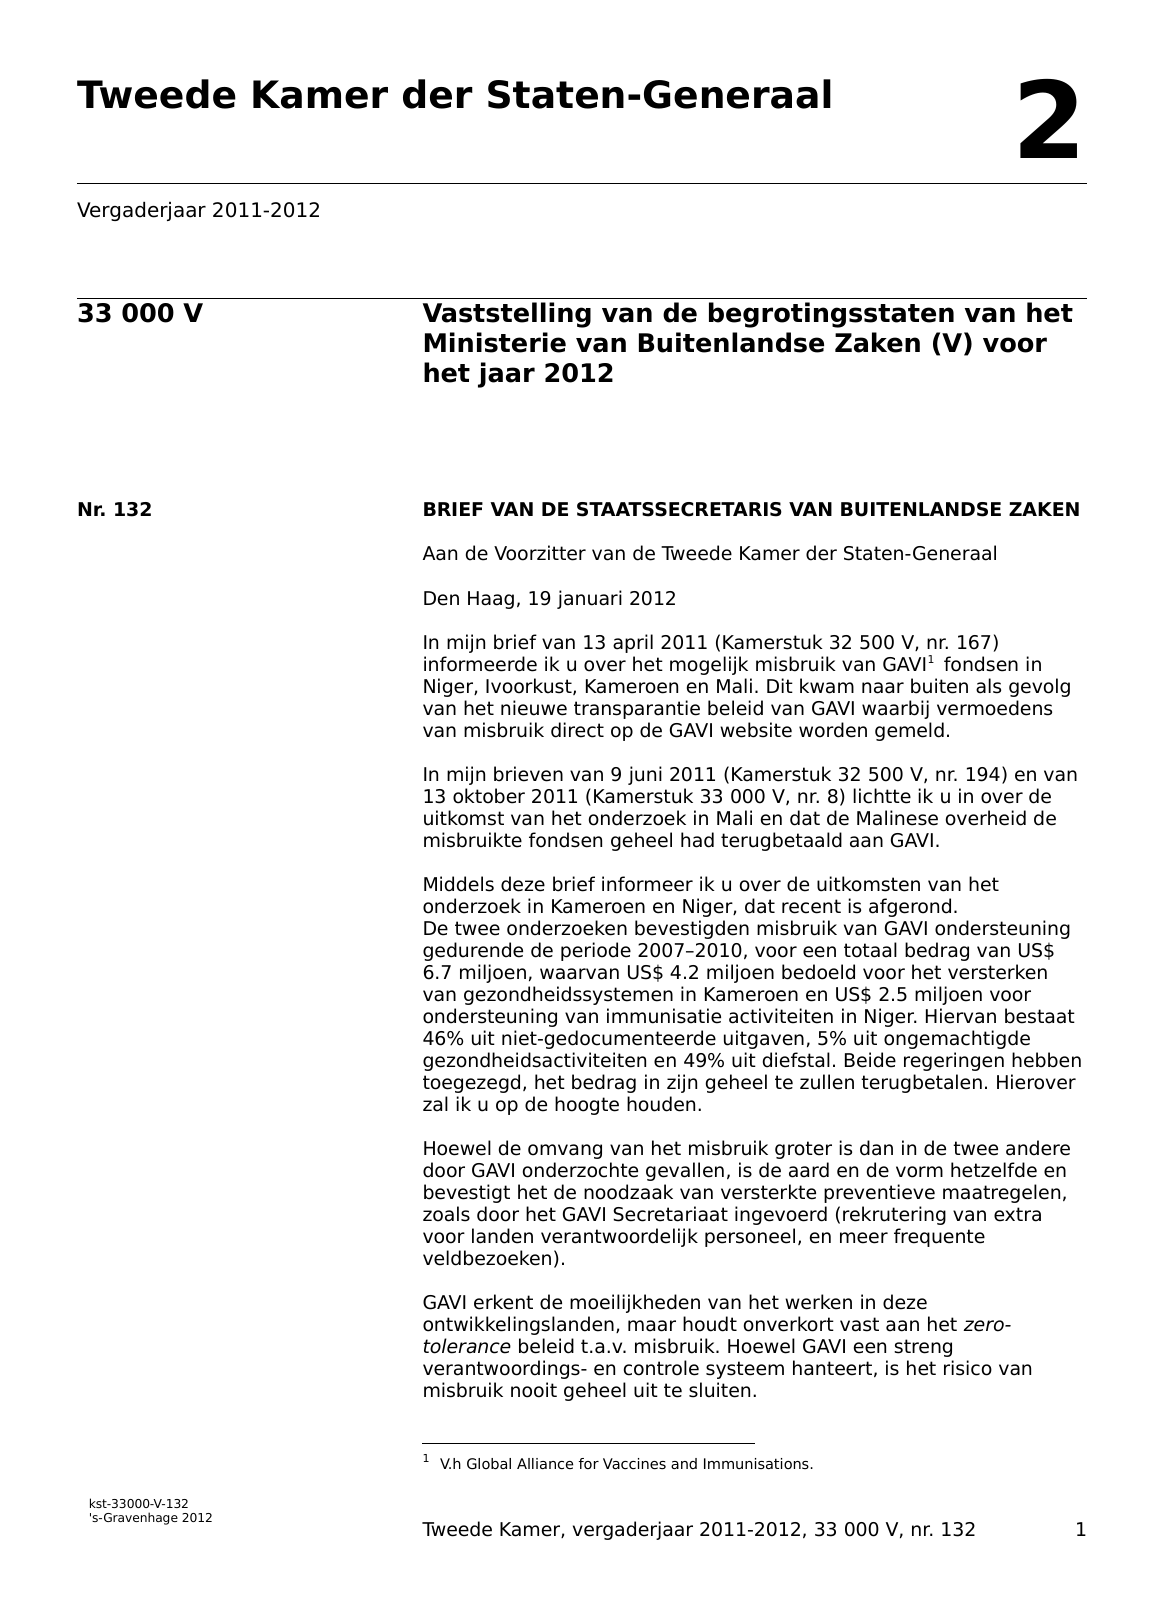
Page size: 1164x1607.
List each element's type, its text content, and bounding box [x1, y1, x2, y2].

subtitle 33 000 V Vaststelling van de begrotingsstaten van het Ministerie van Buitenlandse Zaken (V) voor het jaar 2012 [77, 299, 1087, 388]
subtitle Nr. 132 BRIEF VAN DE STAATSSECRETARIS VAN BUITENLANDSE ZAKEN [77, 499, 1087, 521]
text De twee onderzoeken bevestigden misbruik van GAVI ondersteuning gedurende de periode 2007–2010, voor een totaal bedrag van US$ 6.7 miljoen, waarvan US$ 4.2 miljoen bedoeld voor het versterken van gezondheidssystemen in Kameroen en US$ 2.5 miljoen voor ondersteuning van immunisatie activiteiten in Niger. Hiervan bestaat 46% uit niet-gedocumenteerde uitgaven, 5% uit ongemachtigde gezondheidsactiviteiten en 49% uit diefstal. Beide regeringen hebben toegezegd, het bedrag in zijn geheel te zullen terugbetalen. Hierover zal ik u op de hoogte houden. [422, 918, 1087, 1116]
text In mijn brieven van 9 juni 2011 (Kamerstuk 32 500 V, nr. 194) en van 13 oktober 2011 (Kamerstuk 33 000 V, nr. 8) lichtte ik u in over de uitkomst van het onderzoek in Mali en dat de Malinese overheid de misbruikte fondsen geheel had terugbetaald aan GAVI. [422, 764, 1087, 852]
text Aan de Voorzitter van de Tweede Kamer der Staten-Generaal [422, 543, 1087, 565]
text Middels deze brief informeer ik u over de uitkomsten van het onderzoek in Kameroen en Niger, dat recent is afgerond. [422, 874, 1087, 918]
text kst-33000-V-132 [88, 1497, 323, 1511]
text V.h Global Alliance for Vaccines and Immunisations. [422, 1452, 1087, 1474]
text Den Haag, 19 januari 2012 [422, 587, 1087, 609]
table_cell Vergaderjaar 2011-2012 [77, 184, 1087, 298]
table_header 2 [886, 59, 1087, 183]
table_header Tweede Kamer der Staten-Generaal [77, 59, 886, 183]
text 's-Gravenhage 2012 [88, 1511, 323, 1525]
text In mijn brief van 13 april 2011 (Kamerstuk 32 500 V, nr. 167) informeerde ik u over het mogelijk misbruik van GAVI fondsen in Niger, Ivoorkust, Kameroen en Mali. Dit kwam naar buiten als gevolg van het nieuwe transparantie beleid van GAVI waarbij vermoedens van misbruik direct op de GAVI website worden gemeld. [422, 632, 1087, 741]
text Hoewel de omvang van het misbruik groter is dan in de twee andere door GAVI onderzochte gevallen, is de aard en de vorm hetzelfde en bevestigt het de noodzaak van versterkte preventieve maatregelen, zoals door het GAVI Secretariaat ingevoerd (rekrutering van extra voor landen verantwoordelijk personeel, en meer frequente veldbezoeken). [422, 1138, 1087, 1269]
text GAVI erkent de moeilijkheden van het werken in deze ontwikkelingslanden, maar houdt onverkort vast aan het zero-tolerance beleid t.a.v. misbruik. Hoewel GAVI een streng verantwoordings- en controle systeem hanteert, is het risico van misbruik nooit geheel uit te sluiten. [422, 1292, 1087, 1402]
